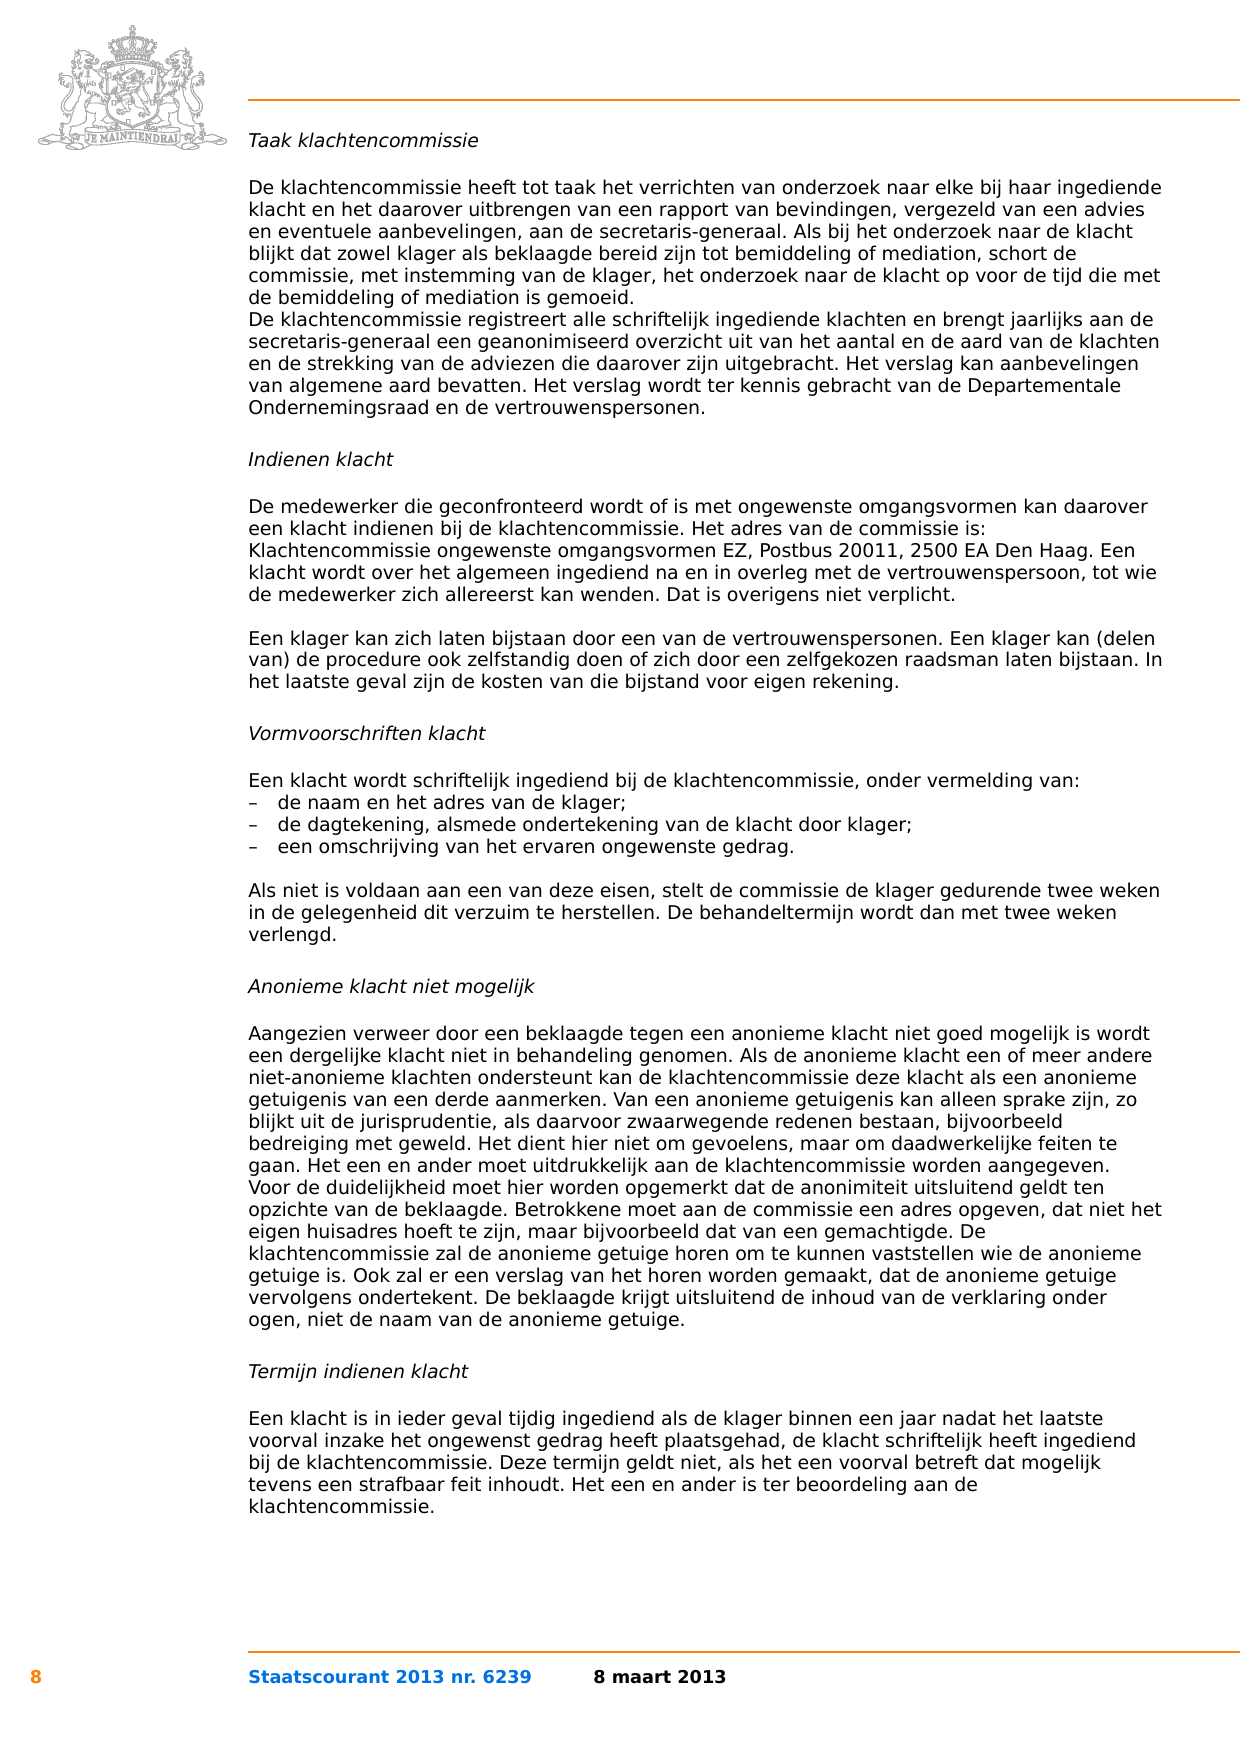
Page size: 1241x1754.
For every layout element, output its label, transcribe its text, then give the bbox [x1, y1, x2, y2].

picture [38, 25, 227, 150]
text Voor de duidelijkheid moet hier worden opgemerkt dat de anonimiteit uitsluitend geldt ten opzichte van de beklaagde. Betrokkene moet aan de commissie een adres opgeven, dat niet het eigen huisadres hoeft te zijn, maar bijvoorbeeld dat van een gemachtigde. De klachtencommissie zal de anonieme getuige horen om te kunnen vaststellen wie de anonieme getuige is. Ook zal er een verslag van het horen worden gemaakt, dat de anonieme getuige vervolgens ondertekent. De beklaagde krijgt uitsluitend de inhoud van de verklaring onder ogen, niet de naam van de anonieme getuige. [248, 1177, 1163, 1331]
text De medewerker die geconfronteerd wordt of is met ongewenste omgangsvormen kan daarover een klacht indienen bij de klachtencommissie. Het adres van de commissie is: Klachtencommissie ongewenste omgangsvormen EZ, Postbus 20011, 2500 EA Den Haag. Een klacht wordt over het algemeen ingediend na en in overleg met de vertrouwenspersoon, tot wie de medewerker zich allereerst kan wenden. Dat is overigens niet verplicht. [248, 496, 1163, 606]
subtitle Taak klachtencommissie [248, 130, 1163, 152]
subtitle Indienen klacht [248, 449, 1163, 471]
subtitle Termijn indienen klacht [248, 1361, 1163, 1383]
text Aangezien verweer door een beklaagde tegen een anonieme klacht niet goed mogelijk is wordt een dergelijke klacht niet in behandeling genomen. Als de anonieme klacht een of meer andere niet-anonieme klachten ondersteunt kan de klachtencommissie deze klacht als een anonieme getuigenis van een derde aanmerken. Van een anonieme getuigenis kan alleen sprake zijn, zo blijkt uit de jurisprudentie, als daarvoor zwaarwegende redenen bestaan, bijvoorbeeld bedreiging met geweld. Het dient hier niet om gevoelens, maar om daadwerkelijke feiten te gaan. Het een en ander moet uitdrukkelijk aan de klachtencommissie worden aangegeven. [248, 1023, 1163, 1177]
text Een klager kan zich laten bijstaan door een van de vertrouwenspersonen. Een klager kan (delen van) de procedure ook zelfstandig doen of zich door een zelfgekozen raadsman laten bijstaan. In het laatste geval zijn de kosten van die bijstand voor eigen rekening. [248, 627, 1163, 693]
text – een omschrijving van het ervaren ongewenste gedrag. [248, 836, 1163, 858]
text De klachtencommissie registreert alle schriftelijk ingediende klachten en brengt jaarlijks aan de secretaris-generaal een geanonimiseerd overzicht uit van het aantal en de aard van de klachten en de strekking van de adviezen die daarover zijn uitgebracht. Het verslag kan aanbevelingen van algemene aard bevatten. Het verslag wordt ter kennis gebracht van de Departementale Ondernemingsraad en de vertrouwenspersonen. [248, 309, 1163, 419]
text Als niet is voldaan aan een van deze eisen, stelt de commissie de klager gedurende twee weken in de gelegenheid dit verzuim te herstellen. De behandeltermijn wordt dan met twee weken verlengd. [248, 880, 1163, 946]
subtitle Vormvoorschriften klacht [248, 723, 1163, 745]
subtitle Anonieme klacht niet mogelijk [248, 976, 1163, 998]
text – de naam en het adres van de klager; [248, 792, 1163, 814]
text – de dagtekening, alsmede ondertekening van de klacht door klager; [248, 814, 1163, 836]
text Een klacht wordt schriftelijk ingediend bij de klachtencommissie, onder vermelding van: [248, 770, 1163, 792]
text De klachtencommissie heeft tot taak het verrichten van onderzoek naar elke bij haar ingediende klacht en het daarover uitbrengen van een rapport van bevindingen, vergezeld van een advies en eventuele aanbevelingen, aan de secretaris-generaal. Als bij het onderzoek naar de klacht blijkt dat zowel klager als beklaagde bereid zijn tot bemiddeling of mediation, schort de commissie, met instemming van de klager, het onderzoek naar de klacht op voor de tijd die met de bemiddeling of mediation is gemoeid. [248, 177, 1163, 309]
text Een klacht is in ieder geval tijdig ingediend als de klager binnen een jaar nadat het laatste voorval inzake het ongewenst gedrag heeft plaatsgehad, de klacht schriftelijk heeft ingediend bij de klachtencommissie. Deze termijn geldt niet, als het een voorval betreft dat mogelijk tevens een strafbaar feit inhoudt. Het een en ander is ter beoordeling aan de klachtencommissie. [248, 1408, 1163, 1518]
